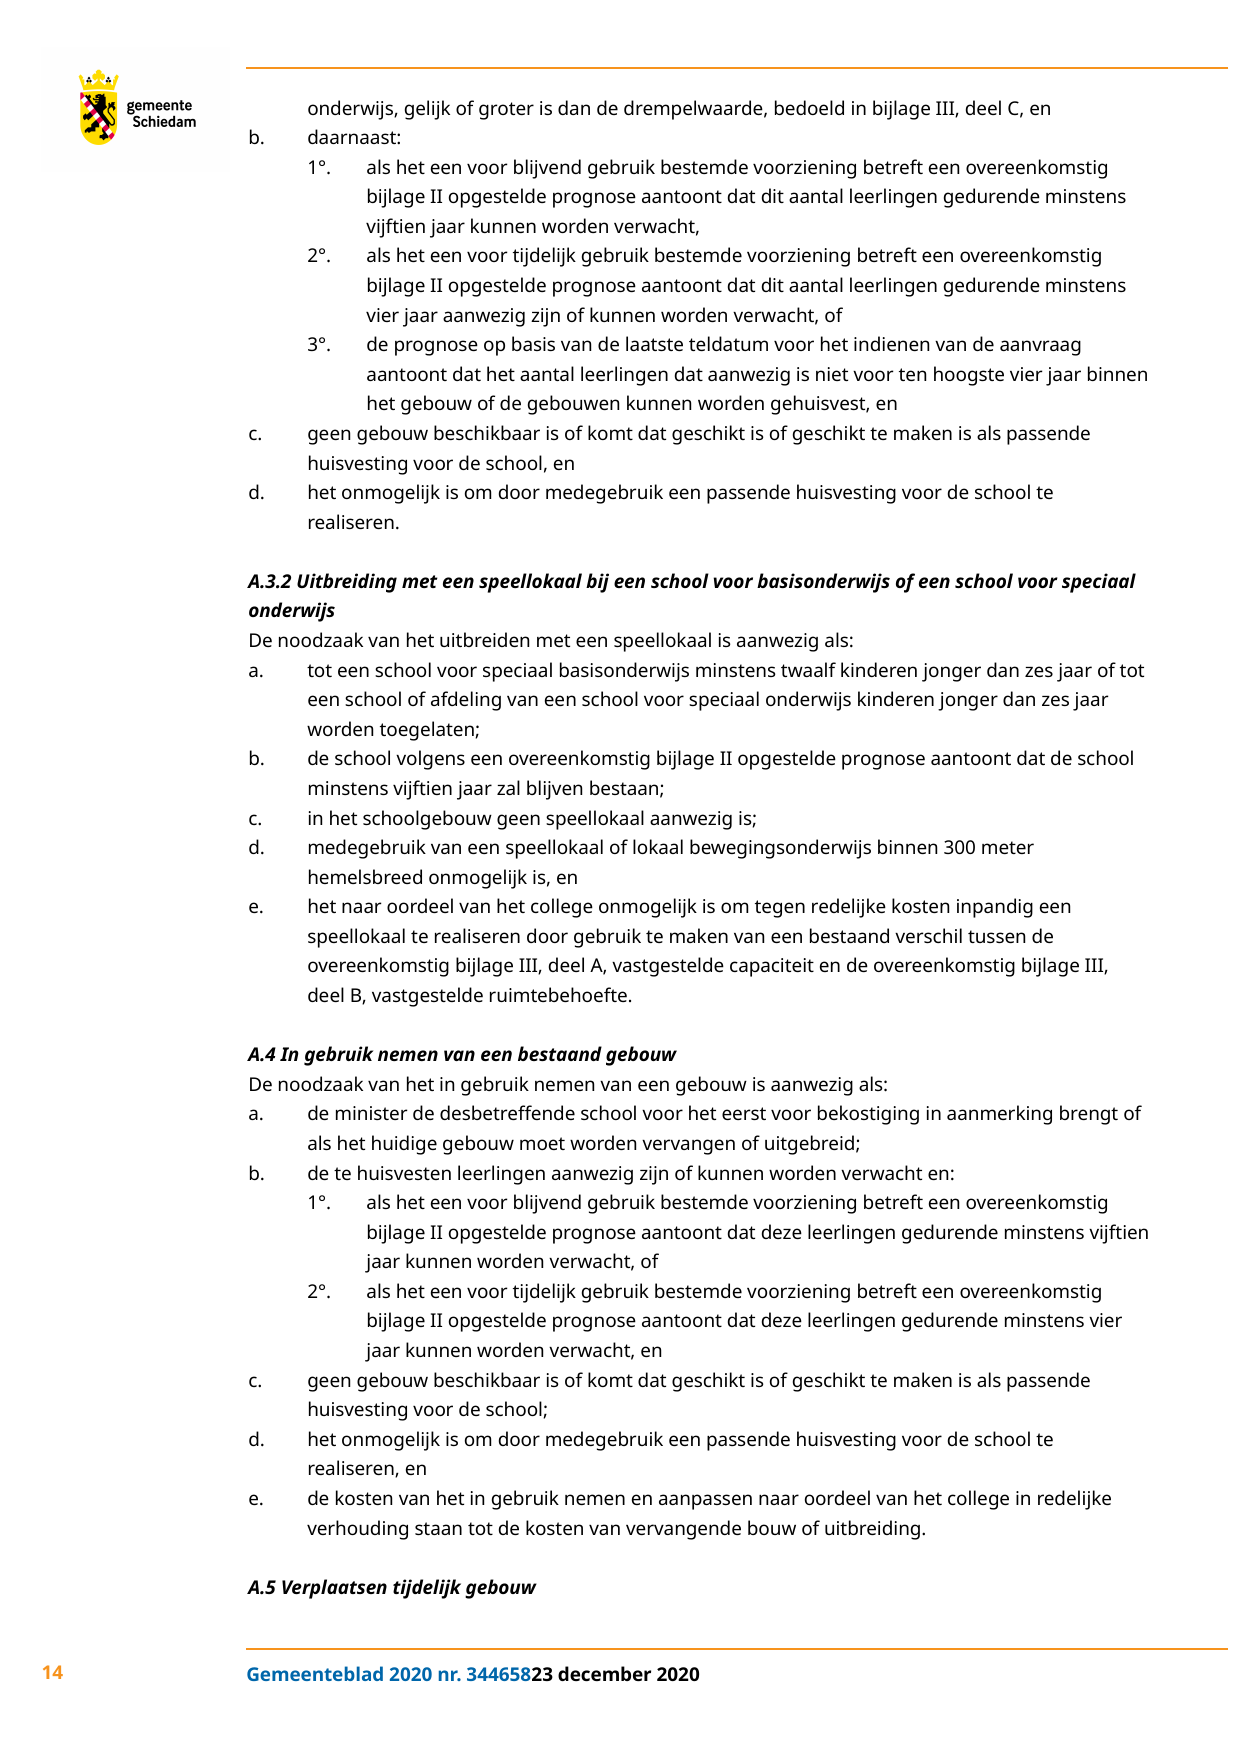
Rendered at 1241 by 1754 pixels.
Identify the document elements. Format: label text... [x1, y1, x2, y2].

list als het een voor tijdelijk gebruik bestemde voorziening betreft een overeenkomstig bijlage II opgestelde prognose aantoont dat dit aantal leerlingen gedurende minstens vier jaar aanwezig zijn of kunnen worden verwacht, of [307, 243, 1152, 328]
text De noodzaak van het in gebruik nemen van een gebouw is aanwezig als: [248, 1071, 1152, 1097]
list in het schoolgebouw geen speellokaal aanwezig is; [248, 805, 1152, 831]
list medegebruik van een speellokaal of lokaal bewegingsonderwijs binnen 300 meter hemelsbreed onmogelijk is, en [248, 834, 1152, 890]
list de school volgens een overeenkomstig bijlage II opgestelde prognose aantoont dat de school minstens vijftien jaar zal blijven bestaan; [248, 746, 1152, 801]
list geen gebouw beschikbaar is of komt dat geschikt is of geschikt te maken is als passende huisvesting voor de school; [248, 1367, 1152, 1422]
list geen gebouw beschikbaar is of komt dat geschikt is of geschikt te maken is als passende huisvesting voor de school, en [248, 420, 1152, 476]
list als het een voor tijdelijk gebruik bestemde voorziening betreft een overeenkomstig bijlage II opgestelde prognose aantoont dat deze leerlingen gedurende minstens vier jaar kunnen worden verwacht, en [307, 1278, 1152, 1363]
picture [41, 47, 231, 172]
list de minister de desbetreffende school voor het eerst voor bekostiging in aanmerking brengt of als het huidige gebouw moet worden vervangen of uitgebreid; [248, 1101, 1152, 1156]
list als het een voor blijvend gebruik bestemde voorziening betreft een overeenkomstig bijlage II opgestelde prognose aantoont dat dit aantal leerlingen gedurende minstens vijftien jaar kunnen worden verwacht, [307, 154, 1152, 239]
list als het een voor blijvend gebruik bestemde voorziening betreft een overeenkomstig bijlage II opgestelde prognose aantoont dat deze leerlingen gedurende minstens vijftien jaar kunnen worden verwacht, of [307, 1189, 1152, 1274]
list tot een school voor speciaal basisonderwijs minstens twaalf kinderen jonger dan zes jaar of tot een school of afdeling van een school voor speciaal onderwijs kinderen jonger dan zes jaar worden toegelaten; [248, 657, 1152, 742]
list onderwijs, gelijk of groter is dan de drempelwaarde, bedoeld in bijlage III, deel C, en [248, 95, 1152, 121]
list daarnaast: [248, 124, 1152, 150]
list het onmogelijk is om door medegebruik een passende huisvesting voor de school te realiseren. [248, 479, 1152, 535]
text A.3.2 Uitbreiding met een speellokaal bij een school voor basisonderwijs of een school voor speciaal onderwijs [248, 568, 1152, 623]
text De noodzaak van het uitbreiden met een speellokaal is aanwezig als: [248, 627, 1152, 653]
list de te huisvesten leerlingen aanwezig zijn of kunnen worden verwacht en: [248, 1160, 1152, 1186]
text A.5 Verplaatsen tijdelijk gebouw [248, 1574, 1152, 1600]
list het naar oordeel van het college onmogelijk is om tegen redelijke kosten inpandig een speellokaal te realiseren door gebruik te maken van een bestaand verschil tussen de overeenkomstig bijlage III, deel A, vastgestelde capaciteit en de overeenkomstig bijlage III, deel B, vastgestelde ruimtebehoefte. [248, 893, 1152, 1008]
list de prognose op basis van de laatste teldatum voor het indienen van de aanvraag aantoont dat het aantal leerlingen dat aanwezig is niet voor ten hoogste vier jaar binnen het gebouw of de gebouwen kunnen worden gehuisvest, en [307, 331, 1152, 416]
list de kosten van het in gebruik nemen en aanpassen naar oordeel van het college in redelijke verhouding staan tot de kosten van vervangende bouw of uitbreiding. [248, 1485, 1152, 1541]
list het onmogelijk is om door medegebruik een passende huisvesting voor de school te realiseren, en [248, 1426, 1152, 1481]
text A.4 In gebruik nemen van een bestaand gebouw [248, 1041, 1152, 1067]
